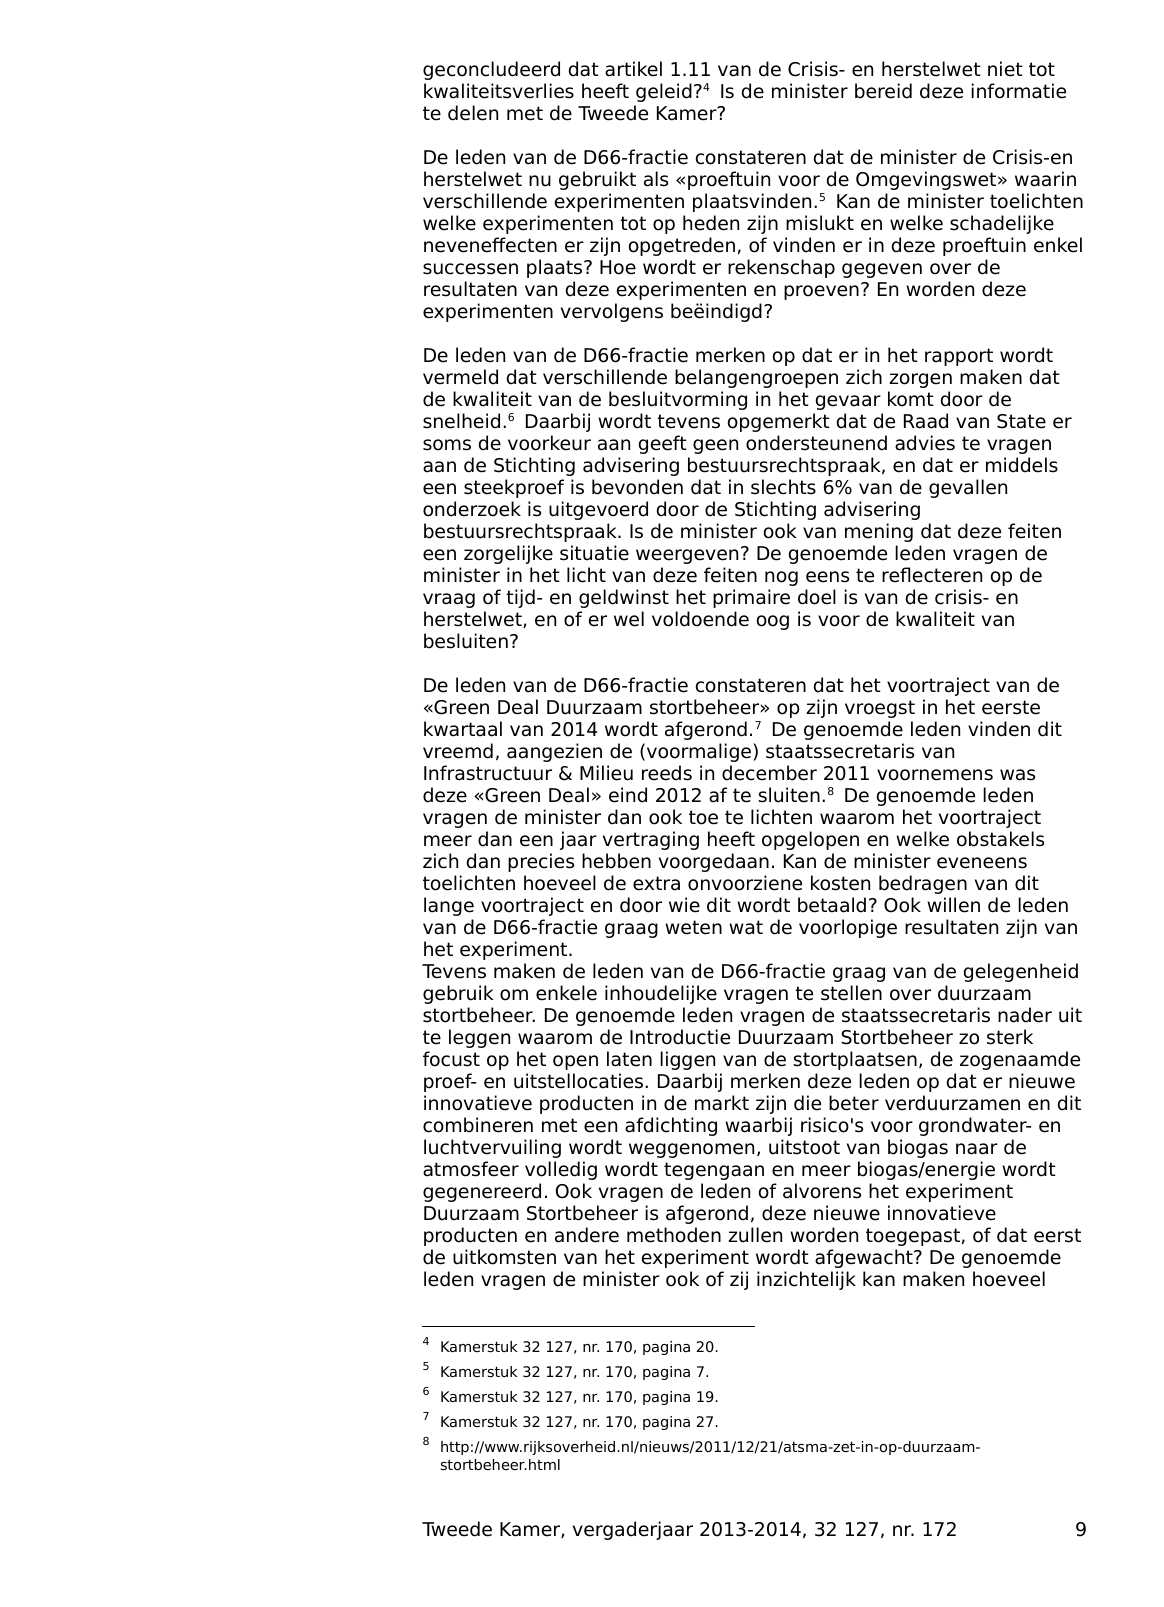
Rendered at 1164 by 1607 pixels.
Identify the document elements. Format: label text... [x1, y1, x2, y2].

text Kamerstuk 32 127, nr. 170, pagina 20. [422, 1335, 1087, 1357]
text http://www.rijksoverheid.nl/nieuws/2011/12/21/atsma-zet-in-op-duurzaam-stortbeheer.html [422, 1435, 1087, 1474]
text De leden van de D66-fractie merken op dat er in het rapport wordt vermeld dat verschillende belangengroepen zich zorgen maken dat de kwaliteit van de besluitvorming in het gevaar komt door de snelheid. Daarbij wordt tevens opgemerkt dat de Raad van State er soms de voorkeur aan geeft geen ondersteunend advies te vragen aan de Stichting advisering bestuursrechtspraak, en dat er middels een steekproef is bevonden dat in slechts 6% van de gevallen onderzoek is uitgevoerd door de Stichting advisering bestuursrechtspraak. Is de minister ook van mening dat deze feiten een zorgelijke situatie weergeven? De genoemde leden vragen de minister in het licht van deze feiten nog eens te reflecteren op de vraag of tijd- en geldwinst het primaire doel is van de crisis- en herstelwet, en of er wel voldoende oog is voor de kwaliteit van besluiten? [422, 345, 1087, 653]
text Kamerstuk 32 127, nr. 170, pagina 27. [422, 1410, 1087, 1432]
text Kamerstuk 32 127, nr. 170, pagina 7. [422, 1360, 1087, 1382]
text De leden van de D66-fractie constateren dat de minister de Crisis-en herstelwet nu gebruikt als «proeftuin voor de Omgevingswet» waarin verschillende experimenten plaatsvinden. Kan de minister toelichten welke experimenten tot op heden zijn mislukt en welke schadelijke neveneffecten er zijn opgetreden, of vinden er in deze proeftuin enkel successen plaats? Hoe wordt er rekenschap gegeven over de resultaten van deze experimenten en proeven? En worden deze experimenten vervolgens beëindigd? [422, 147, 1087, 323]
text geconcludeerd dat artikel 1.11 van de Crisis- en herstelwet niet tot kwaliteitsverlies heeft geleid? Is de minister bereid deze informatie te delen met de Tweede Kamer? [422, 59, 1087, 125]
text Kamerstuk 32 127, nr. 170, pagina 19. [422, 1385, 1087, 1407]
text Tevens maken de leden van de D66-fractie graag van de gelegenheid gebruik om enkele inhoudelijke vragen te stellen over duurzaam stortbeheer. De genoemde leden vragen de staatssecretaris nader uit te leggen waarom de Introductie Duurzaam Stortbeheer zo sterk focust op het open laten liggen van de stortplaatsen, de zogenaamde proef- en uitstellocaties. Daarbij merken deze leden op dat er nieuwe innovatieve producten in de markt zijn die beter verduurzamen en dit combineren met een afdichting waarbij risico's voor grondwater- en luchtvervuiling wordt weggenomen, uitstoot van biogas naar de atmosfeer volledig wordt tegengaan en meer biogas/energie wordt gegenereerd. Ook vragen de leden of alvorens het experiment Duurzaam Stortbeheer is afgerond, deze nieuwe innovatieve producten en andere methoden zullen worden toegepast, of dat eerst de uitkomsten van het experiment wordt afgewacht? De genoemde leden vragen de minister ook of zij inzichtelijk kan maken hoeveel [422, 961, 1087, 1291]
text De leden van de D66-fractie constateren dat het voortraject van de «Green Deal Duurzaam stortbeheer» op zijn vroegst in het eerste kwartaal van 2014 wordt afgerond. De genoemde leden vinden dit vreemd, aangezien de (voormalige) staatssecretaris van Infrastructuur & Milieu reeds in december 2011 voornemens was deze «Green Deal» eind 2012 af te sluiten. De genoemde leden vragen de minister dan ook toe te lichten waarom het voortraject meer dan een jaar vertraging heeft opgelopen en welke obstakels zich dan precies hebben voorgedaan. Kan de minister eveneens toelichten hoeveel de extra onvoorziene kosten bedragen van dit lange voortraject en door wie dit wordt betaald? Ook willen de leden van de D66-fractie graag weten wat de voorlopige resultaten zijn van het experiment. [422, 675, 1087, 961]
